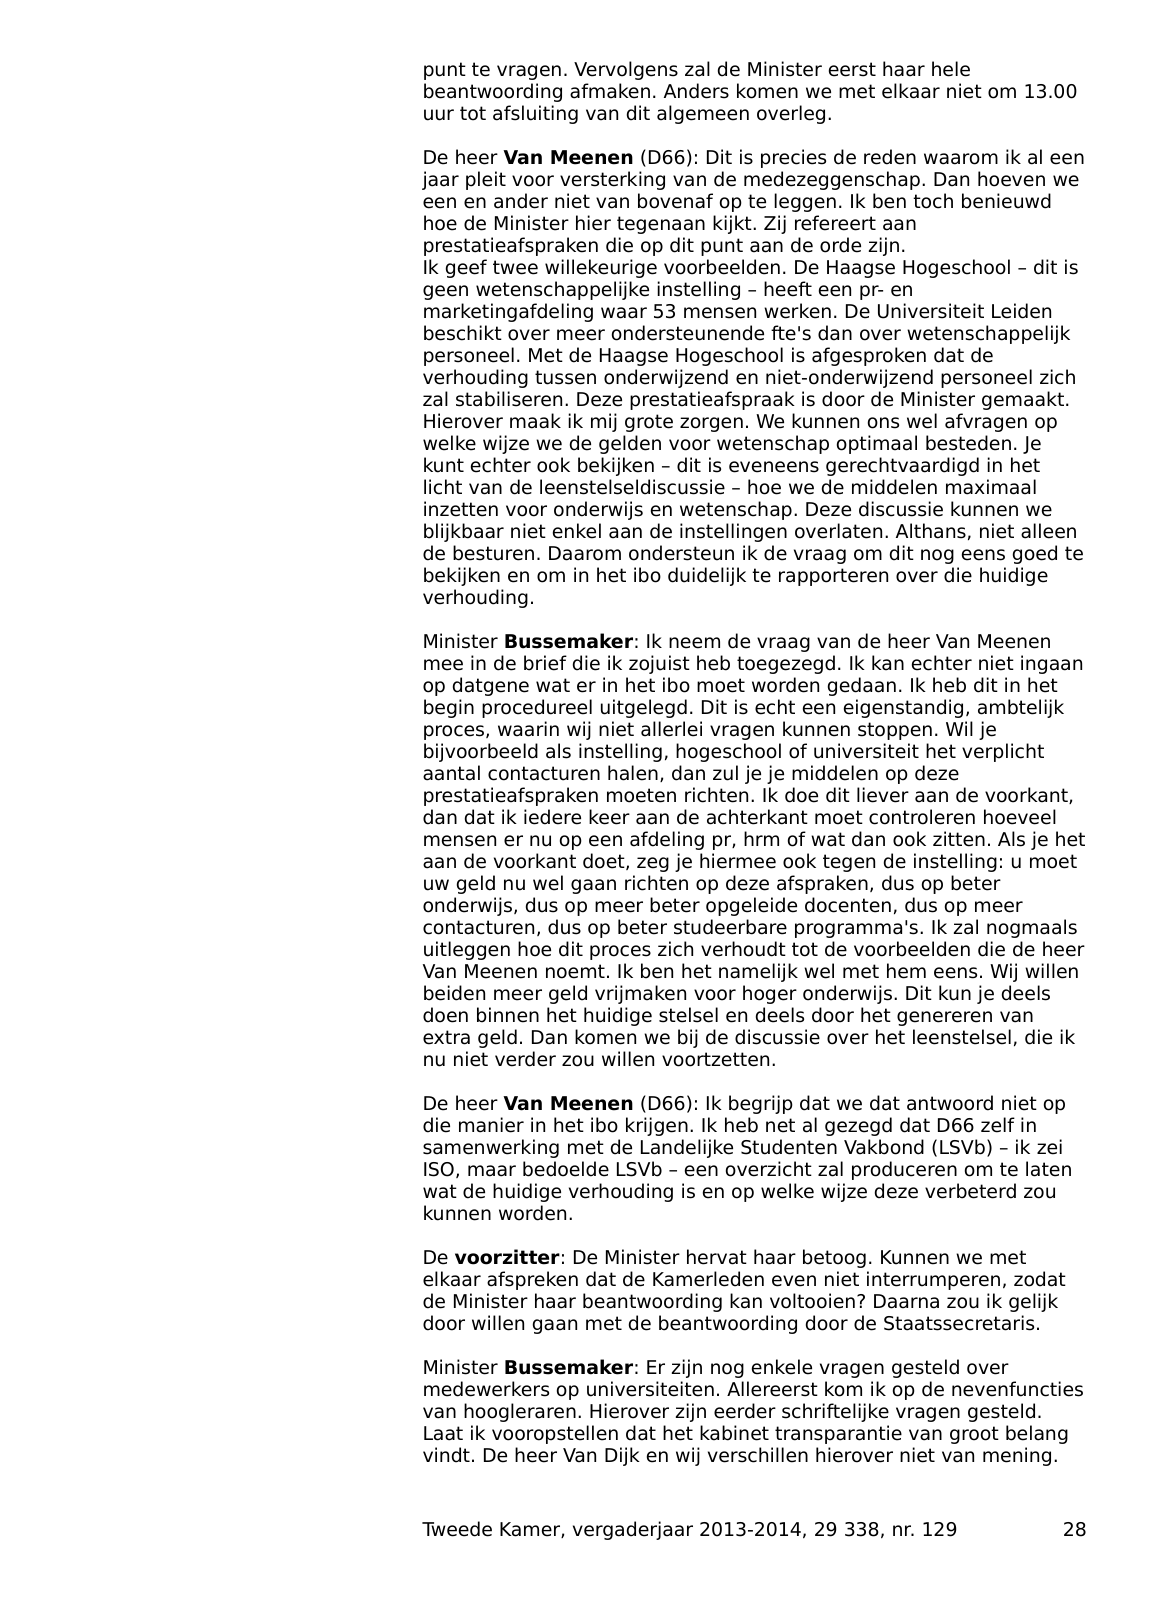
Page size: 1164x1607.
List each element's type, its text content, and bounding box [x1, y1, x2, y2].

text Ik geef twee willekeurige voorbeelden. De Haagse Hogeschool – dit is geen wetenschappelijke instelling – heeft een pr- en marketingafdeling waar 53 mensen werken. De Universiteit Leiden beschikt over meer ondersteunende fte's dan over wetenschappelijk personeel. Met de Haagse Hogeschool is afgesproken dat de verhouding tussen onderwijzend en niet-onderwijzend personeel zich zal stabiliseren. Deze prestatieafspraak is door de Minister gemaakt. Hierover maak ik mij grote zorgen. We kunnen ons wel afvragen op welke wijze we de gelden voor wetenschap optimaal besteden. Je kunt echter ook bekijken – dit is eveneens gerechtvaardigd in het licht van de leenstelseldiscussie – hoe we de middelen maximaal inzetten voor onderwijs en wetenschap. Deze discussie kunnen we blijkbaar niet enkel aan de instellingen overlaten. Althans, niet alleen de besturen. Daarom ondersteun ik de vraag om dit nog eens goed te bekijken en om in het ibo duidelijk te rapporteren over die huidige verhouding. [422, 257, 1087, 609]
text Minister Bussemaker: Er zijn nog enkele vragen gesteld over medewerkers op universiteiten. Allereerst kom ik op de nevenfuncties van hoogleraren. Hierover zijn eerder schriftelijke vragen gesteld. Laat ik vooropstellen dat het kabinet transparantie van groot belang vindt. De heer Van Dijk en wij verschillen hierover niet van mening. [422, 1357, 1087, 1467]
text De voorzitter: De Minister hervat haar betoog. Kunnen we met elkaar afspreken dat de Kamerleden even niet interrumperen, zodat de Minister haar beantwoording kan voltooien? Daarna zou ik gelijk door willen gaan met de beantwoording door de Staatssecretaris. [422, 1247, 1087, 1335]
text Minister Bussemaker: Ik neem de vraag van de heer Van Meenen mee in de brief die ik zojuist heb toegezegd. Ik kan echter niet ingaan op datgene wat er in het ibo moet worden gedaan. Ik heb dit in het begin procedureel uitgelegd. Dit is echt een eigenstandig, ambtelijk proces, waarin wij niet allerlei vragen kunnen stoppen. Wil je bijvoorbeeld als instelling, hogeschool of universiteit het verplicht aantal contacturen halen, dan zul je je middelen op deze prestatieafspraken moeten richten. Ik doe dit liever aan de voorkant, dan dat ik iedere keer aan de achterkant moet controleren hoeveel mensen er nu op een afdeling pr, hrm of wat dan ook zitten. Als je het aan de voorkant doet, zeg je hiermee ook tegen de instelling: u moet uw geld nu wel gaan richten op deze afspraken, dus op beter onderwijs, dus op meer beter opgeleide docenten, dus op meer contacturen, dus op beter studeerbare programma's. Ik zal nogmaals uitleggen hoe dit proces zich verhoudt tot de voorbeelden die de heer Van Meenen noemt. Ik ben het namelijk wel met hem eens. Wij willen beiden meer geld vrijmaken voor hoger onderwijs. Dit kun je deels doen binnen het huidige stelsel en deels door het genereren van extra geld. Dan komen we bij de discussie over het leenstelsel, die ik nu niet verder zou willen voortzetten. [422, 631, 1087, 1071]
text De heer Van Meenen (D66): Dit is precies de reden waarom ik al een jaar pleit voor versterking van de medezeggenschap. Dan hoeven we een en ander niet van bovenaf op te leggen. Ik ben toch benieuwd hoe de Minister hier tegenaan kijkt. Zij refereert aan prestatieafspraken die op dit punt aan de orde zijn. [422, 147, 1087, 257]
text De heer Van Meenen (D66): Ik begrijp dat we dat antwoord niet op die manier in het ibo krijgen. Ik heb net al gezegd dat D66 zelf in samenwerking met de Landelijke Studenten Vakbond (LSVb) – ik zei ISO, maar bedoelde LSVb – een overzicht zal produceren om te laten wat de huidige verhouding is en op welke wijze deze verbeterd zou kunnen worden. [422, 1093, 1087, 1224]
text punt te vragen. Vervolgens zal de Minister eerst haar hele beantwoording afmaken. Anders komen we met elkaar niet om 13.00 uur tot afsluiting van dit algemeen overleg. [422, 59, 1087, 125]
